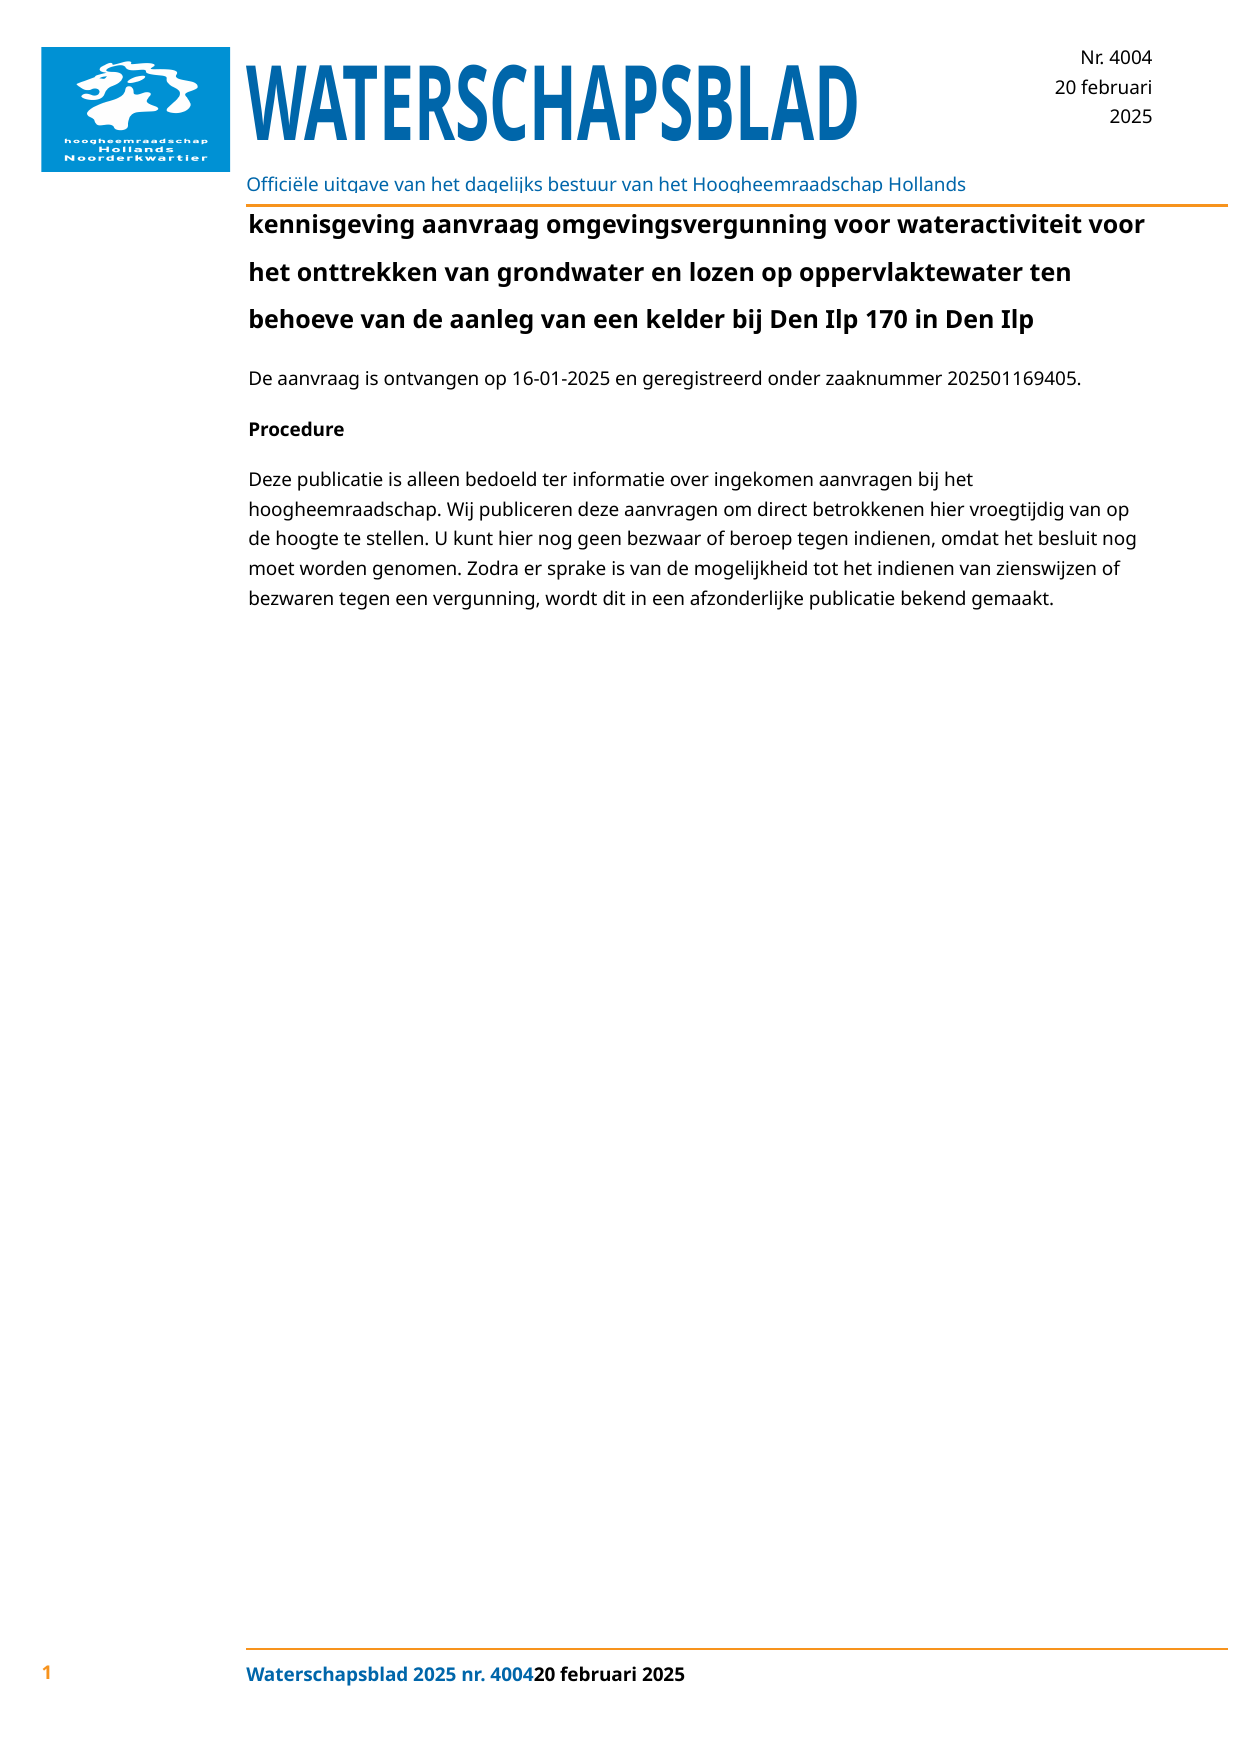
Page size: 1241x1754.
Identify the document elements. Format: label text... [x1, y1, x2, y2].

text Procedure [248, 416, 1152, 442]
text kennisgeving aanvraag omgevingsvergunning voor wateractiviteit voor het onttrekken van grondwater en lozen op oppervlaktewater ten behoeve van de aanleg van een kelder bij Den Ilp 170 in Den Ilp [248, 207, 1152, 336]
text De aanvraag is ontvangen op 16-01-2025 en geregistreerd onder zaaknummer 202501169405. [248, 366, 1152, 391]
picture [88, 87, 157, 130]
picture [78, 64, 122, 99]
picture [118, 62, 197, 112]
picture [129, 76, 144, 82]
text Deze publicatie is alleen bedoeld ter informatie over ingekomen aanvragen bij het hoogheemraadschap. Wij publiceren deze aanvragen om direct betrokkenen hier vroegtijdig van op de hoogte te stellen. U kunt hier nog geen bezwaar of beroep tegen indienen, omdat het besluit nog moet worden genomen. Zodra er sprake is van de mogelijkheid tot het indienen van zienswijzen of bezwaren tegen een vergunning, wordt dit in een afzonderlijke publicatie bekend gemaakt. [248, 466, 1152, 610]
